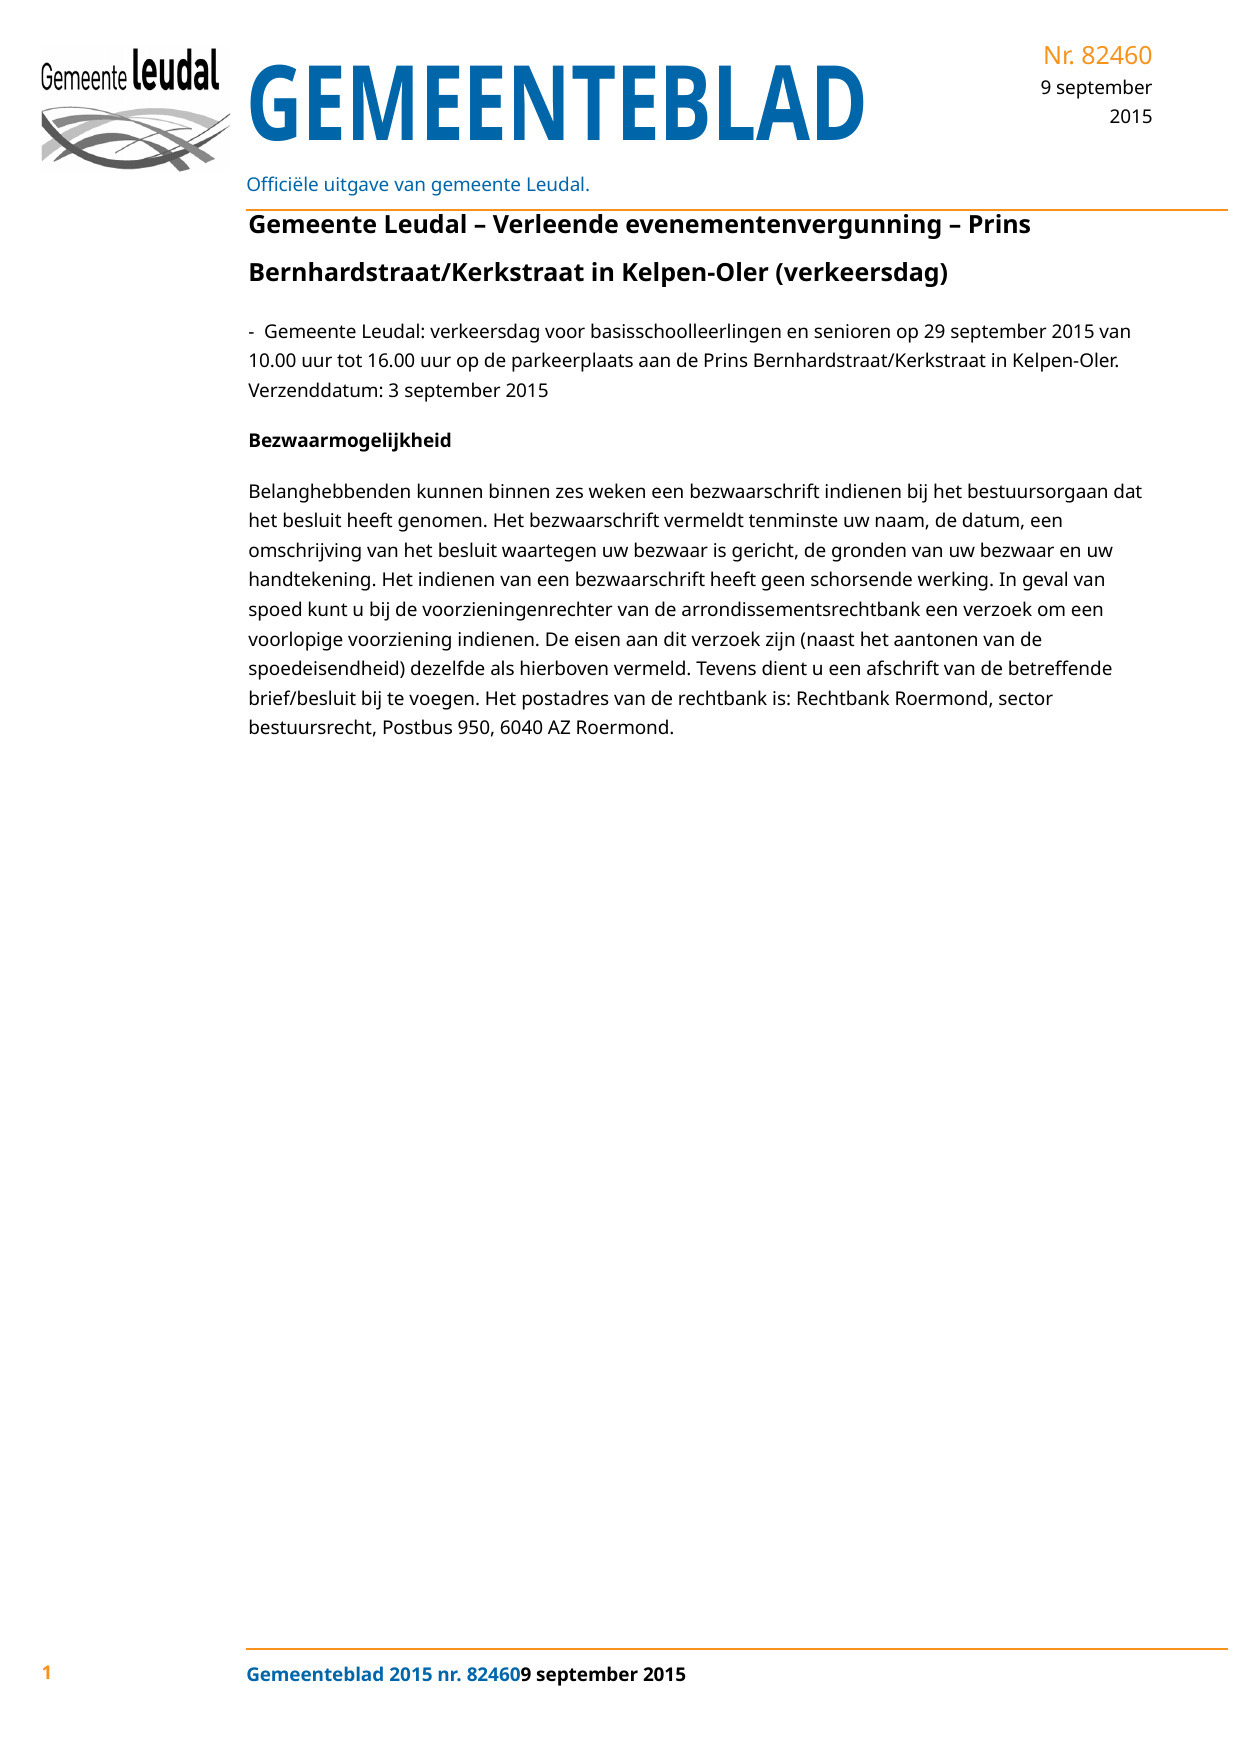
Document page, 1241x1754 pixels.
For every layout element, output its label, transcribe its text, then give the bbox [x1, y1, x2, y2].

text Bezwaarmogelijkheid [248, 427, 1152, 453]
text - Gemeente Leudal: verkeersdag voor basisschoolleerlingen en senioren op 29 september 2015 van 10.00 uur tot 16.00 uur op de parkeerplaats aan de Prins Bernhardstraat/Kerkstraat in Kelpen-Oler. Verzenddatum: 3 september 2015 [248, 318, 1152, 403]
text Gemeente Leudal – Verleende evenementenvergunning – Prins Bernhardstraat/Kerkstraat in Kelpen-Oler (verkeersdag) [248, 211, 1152, 288]
picture [41, 47, 231, 172]
text Belanghebbenden kunnen binnen zes weken een bezwaarschrift indienen bij het bestuursorgaan dat het besluit heeft genomen. Het bezwaarschrift vermeldt tenminste uw naam, de datum, een omschrijving van het besluit waartegen uw bezwaar is gericht, de gronden van uw bezwaar en uw handtekening. Het indienen van een bezwaarschrift heeft geen schorsende werking. In geval van spoed kunt u bij de voorzieningenrechter van de arrondissementsrechtbank een verzoek om een voorlopige voorziening indienen. De eisen aan dit verzoek zijn (naast het aantonen van de spoedeisendheid) dezelfde als hierboven vermeld. Tevens dient u een afschrift van de betreffende brief/besluit bij te voegen. Het postadres van de rechtbank is: Rechtbank Roermond, sector bestuursrecht, Postbus 950, 6040 AZ Roermond. [248, 478, 1152, 740]
